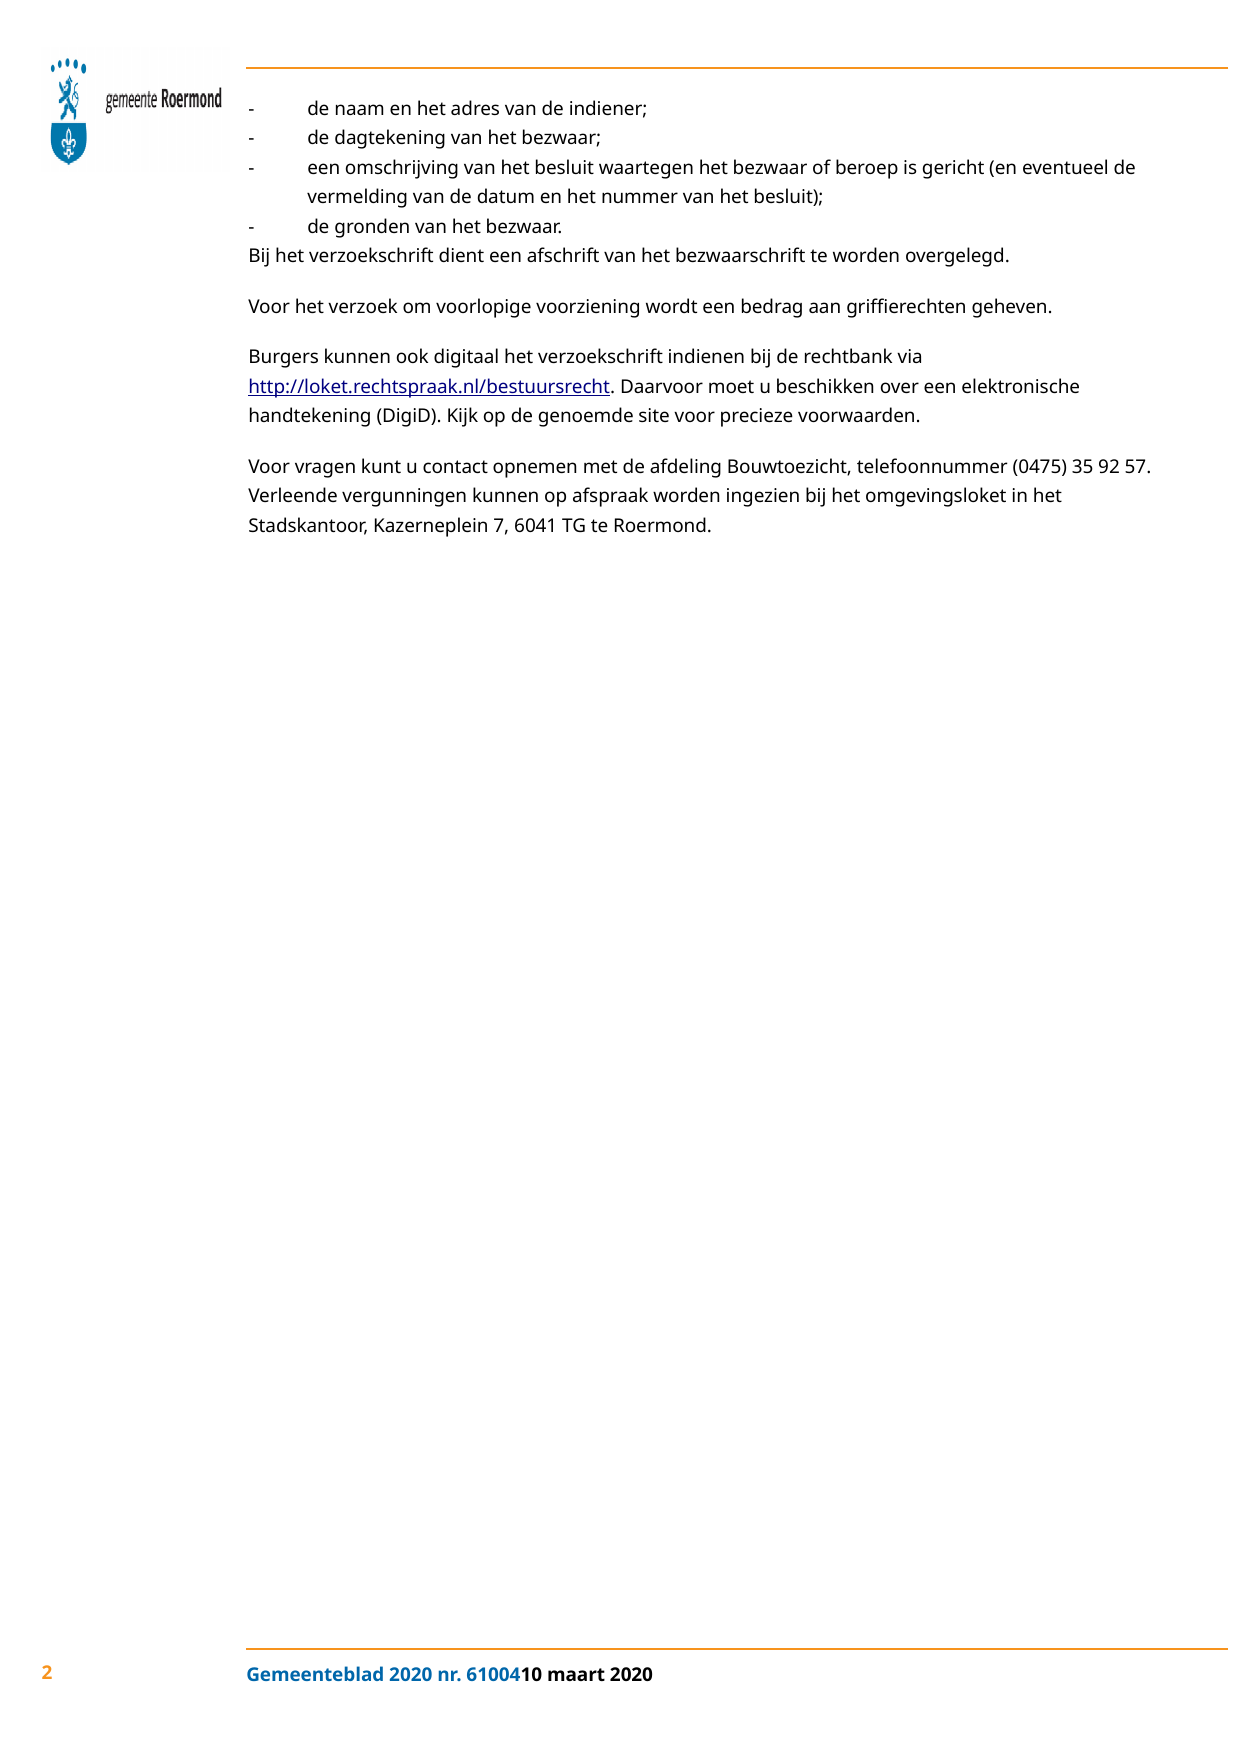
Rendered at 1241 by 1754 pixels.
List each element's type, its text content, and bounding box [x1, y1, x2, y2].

text Burgers kunnen ook digitaal het verzoekschrift indienen bij de rechtbank via http://loket.rechtspraak.nl/bestuursrecht. Daarvoor moet u beschikken over een elektronische handtekening (DigiD). Kijk op de genoemde site voor precieze voorwaarden. [248, 343, 1152, 428]
text Bij het verzoekschrift dient een afschrift van het bezwaarschrift te worden overgelegd. [248, 243, 1152, 268]
list de naam en het adres van de indiener; [248, 95, 1152, 121]
picture [41, 47, 231, 172]
list de dagtekening van het bezwaar; [248, 124, 1152, 150]
list de gronden van het bezwaar. [248, 213, 1152, 239]
text Voor het verzoek om voorlopige voorziening wordt een bedrag aan griffierechten geheven. [248, 293, 1152, 319]
text Voor vragen kunt u contact opnemen met de afdeling Bouwtoezicht, telefoonnummer (0475) 35 92 57. Verleende vergunningen kunnen op afspraak worden ingezien bij het omgevingsloket in het Stadskantoor, Kazerneplein 7, 6041 TG te Roermond. [248, 453, 1152, 538]
list een omschrijving van het besluit waartegen het bezwaar of beroep is gericht (en eventueel de vermelding van de datum en het nummer van het besluit); [248, 154, 1152, 209]
